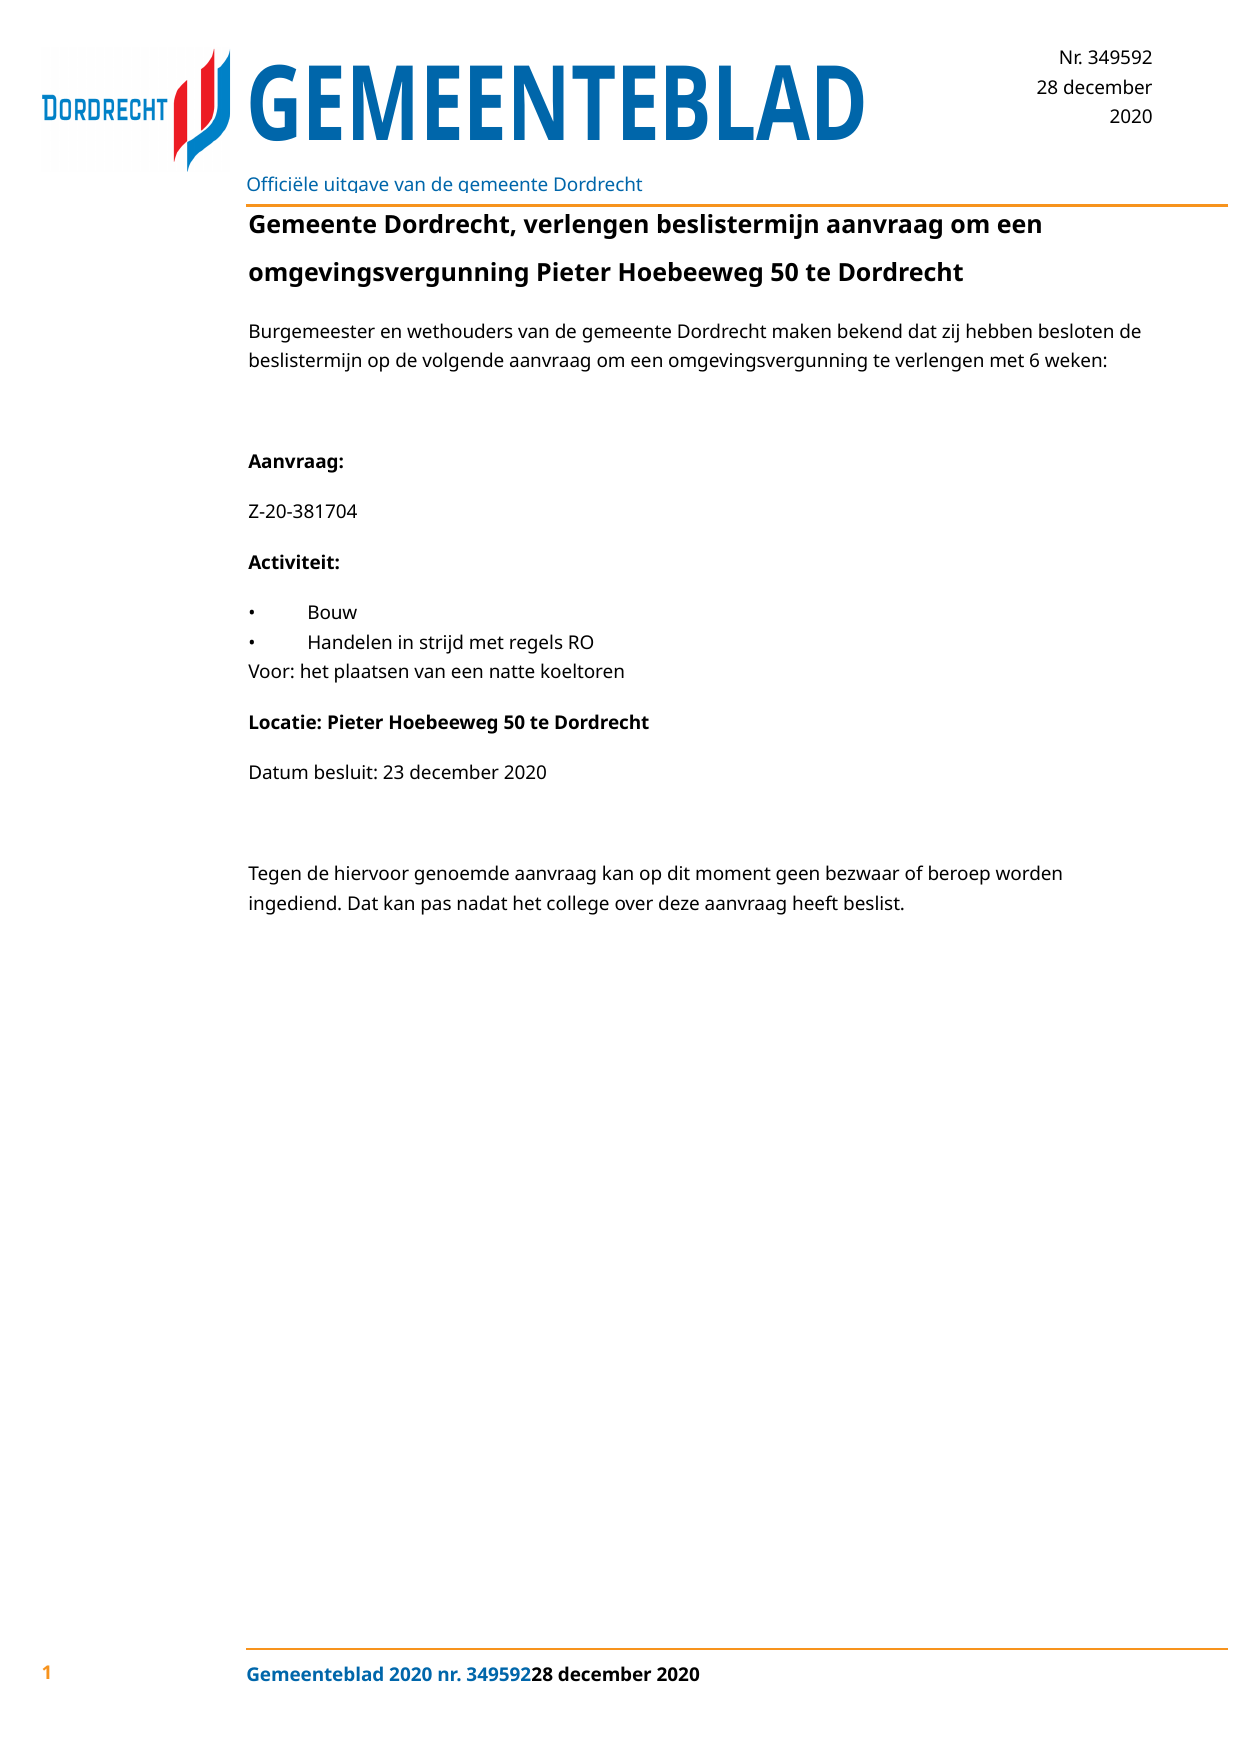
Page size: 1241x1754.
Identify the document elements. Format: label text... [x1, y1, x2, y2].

picture [41, 47, 231, 172]
text Burgemeester en wethouders van de gemeente Dordrecht maken bekend dat zij hebben besloten de beslistermijn op de volgende aanvraag om een omgevingsvergunning te verlengen met 6 weken: [248, 318, 1152, 373]
list Bouw [248, 599, 1152, 625]
text Datum besluit: 23 december 2020 [248, 759, 1152, 785]
text Z-20-381704 [248, 499, 1152, 524]
text Tegen de hiervoor genoemde aanvraag kan op dit moment geen bezwaar of beroep worden ingediend. Dat kan pas nadat het college over deze aanvraag heeft beslist. [248, 860, 1152, 916]
text Gemeente Dordrecht, verlengen beslistermijn aanvraag om een omgevingsvergunning Pieter Hoebeeweg 50 te Dordrecht [248, 207, 1152, 288]
text Voor: het plaatsen van een natte koeltoren [248, 659, 1152, 684]
text Locatie: Pieter Hoebeeweg 50 te Dordrecht [248, 709, 1152, 735]
text Activiteit: [248, 549, 1152, 575]
text Aanvraag: [248, 448, 1152, 474]
list Handelen in strijd met regels RO [248, 629, 1152, 655]
